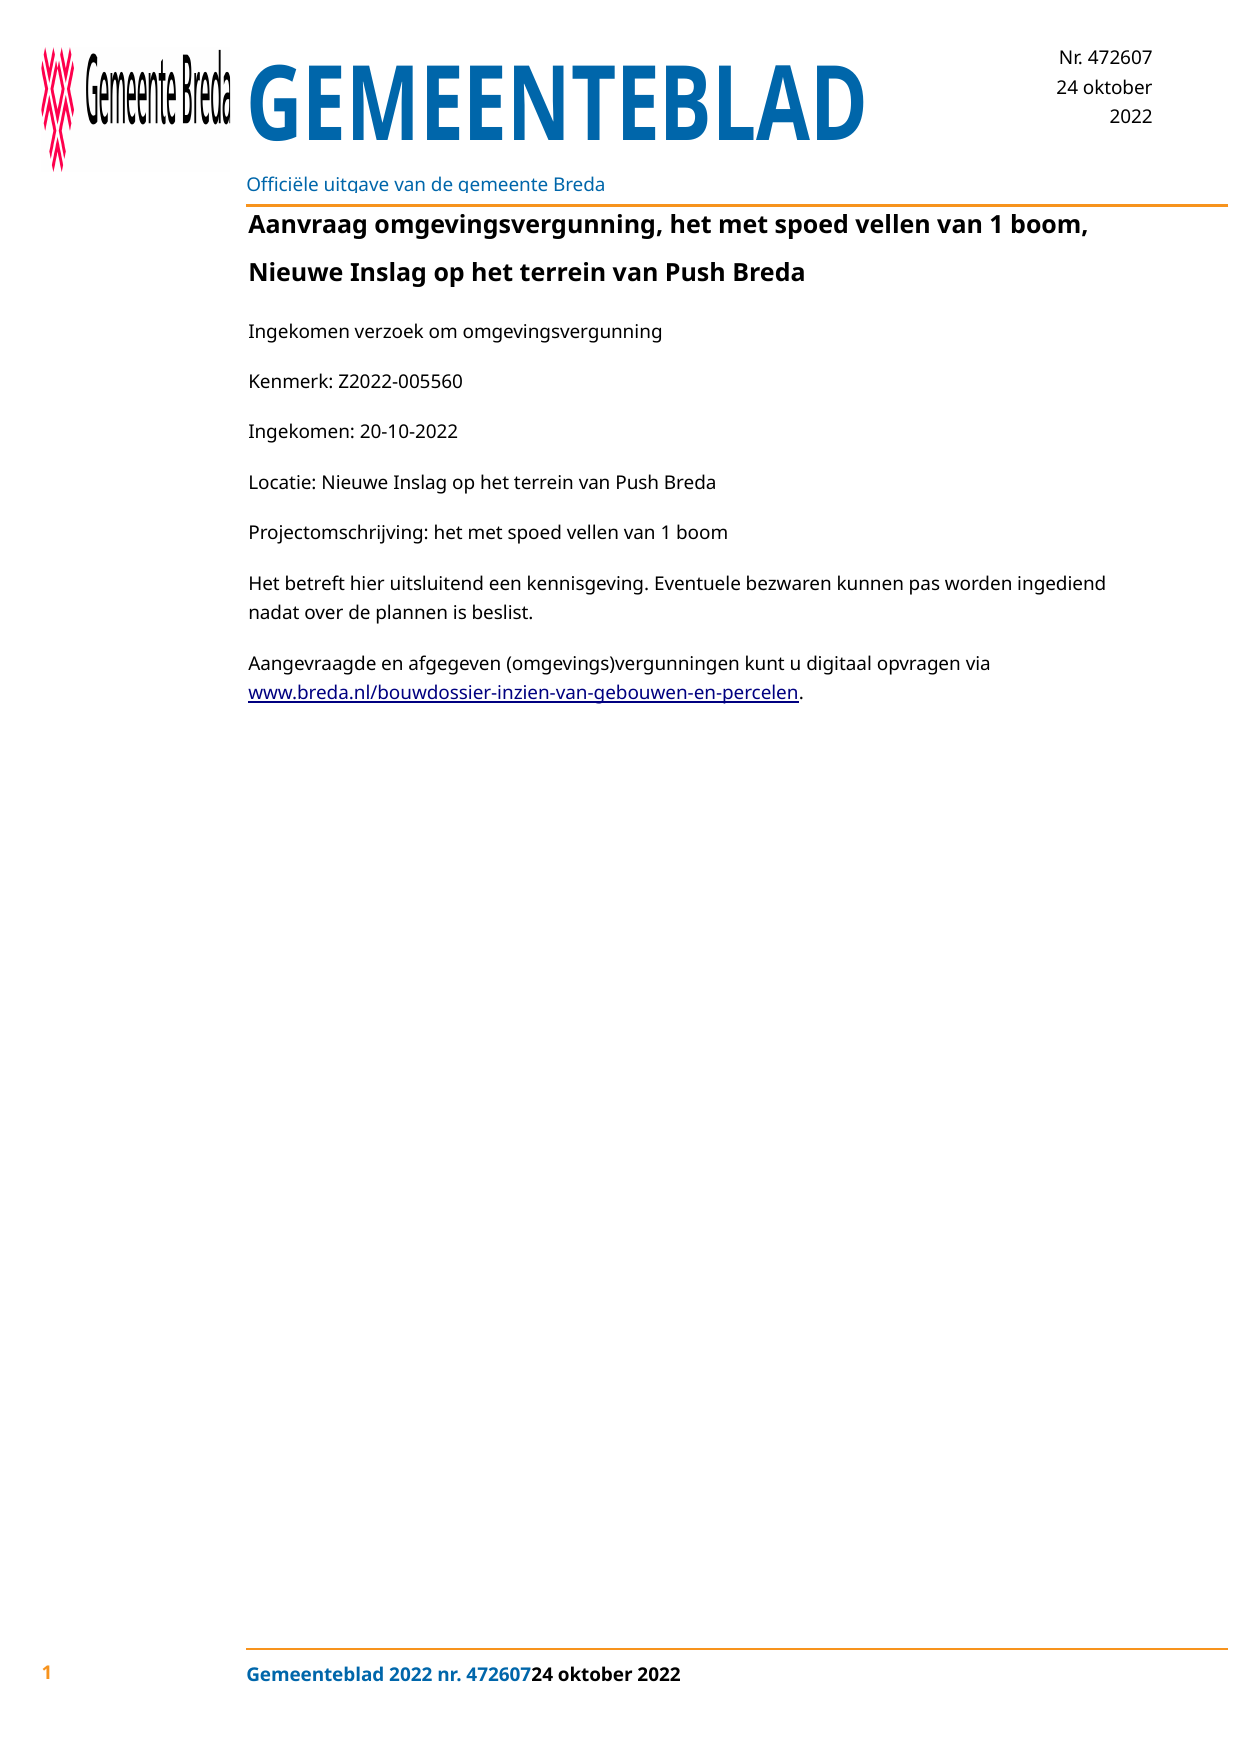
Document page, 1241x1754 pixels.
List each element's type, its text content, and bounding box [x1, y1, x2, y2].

text Locatie: Nieuwe Inslag op het terrein van Push Breda [248, 469, 1152, 495]
text Kenmerk: Z2022-005560 [248, 368, 1152, 394]
text Het betreft hier uitsluitend een kennisgeving. Eventuele bezwaren kunnen pas worden ingediend nadat over de plannen is beslist. [248, 570, 1152, 625]
picture [41, 47, 231, 172]
text Ingekomen verzoek om omgevingsvergunning [248, 318, 1152, 344]
text Aanvraag omgevingsvergunning, het met spoed vellen van 1 boom, Nieuwe Inslag op het terrein van Push Breda [248, 207, 1152, 288]
text Ingekomen: 20-10-2022 [248, 419, 1152, 444]
text Projectomschrijving: het met spoed vellen van 1 boom [248, 519, 1152, 545]
text Aangevraagde en afgegeven (omgevings)vergunningen kunt u digitaal opvragen via www.breda.nl/bouwdossier-inzien-van-gebouwen-en-percelen. [248, 650, 1152, 705]
